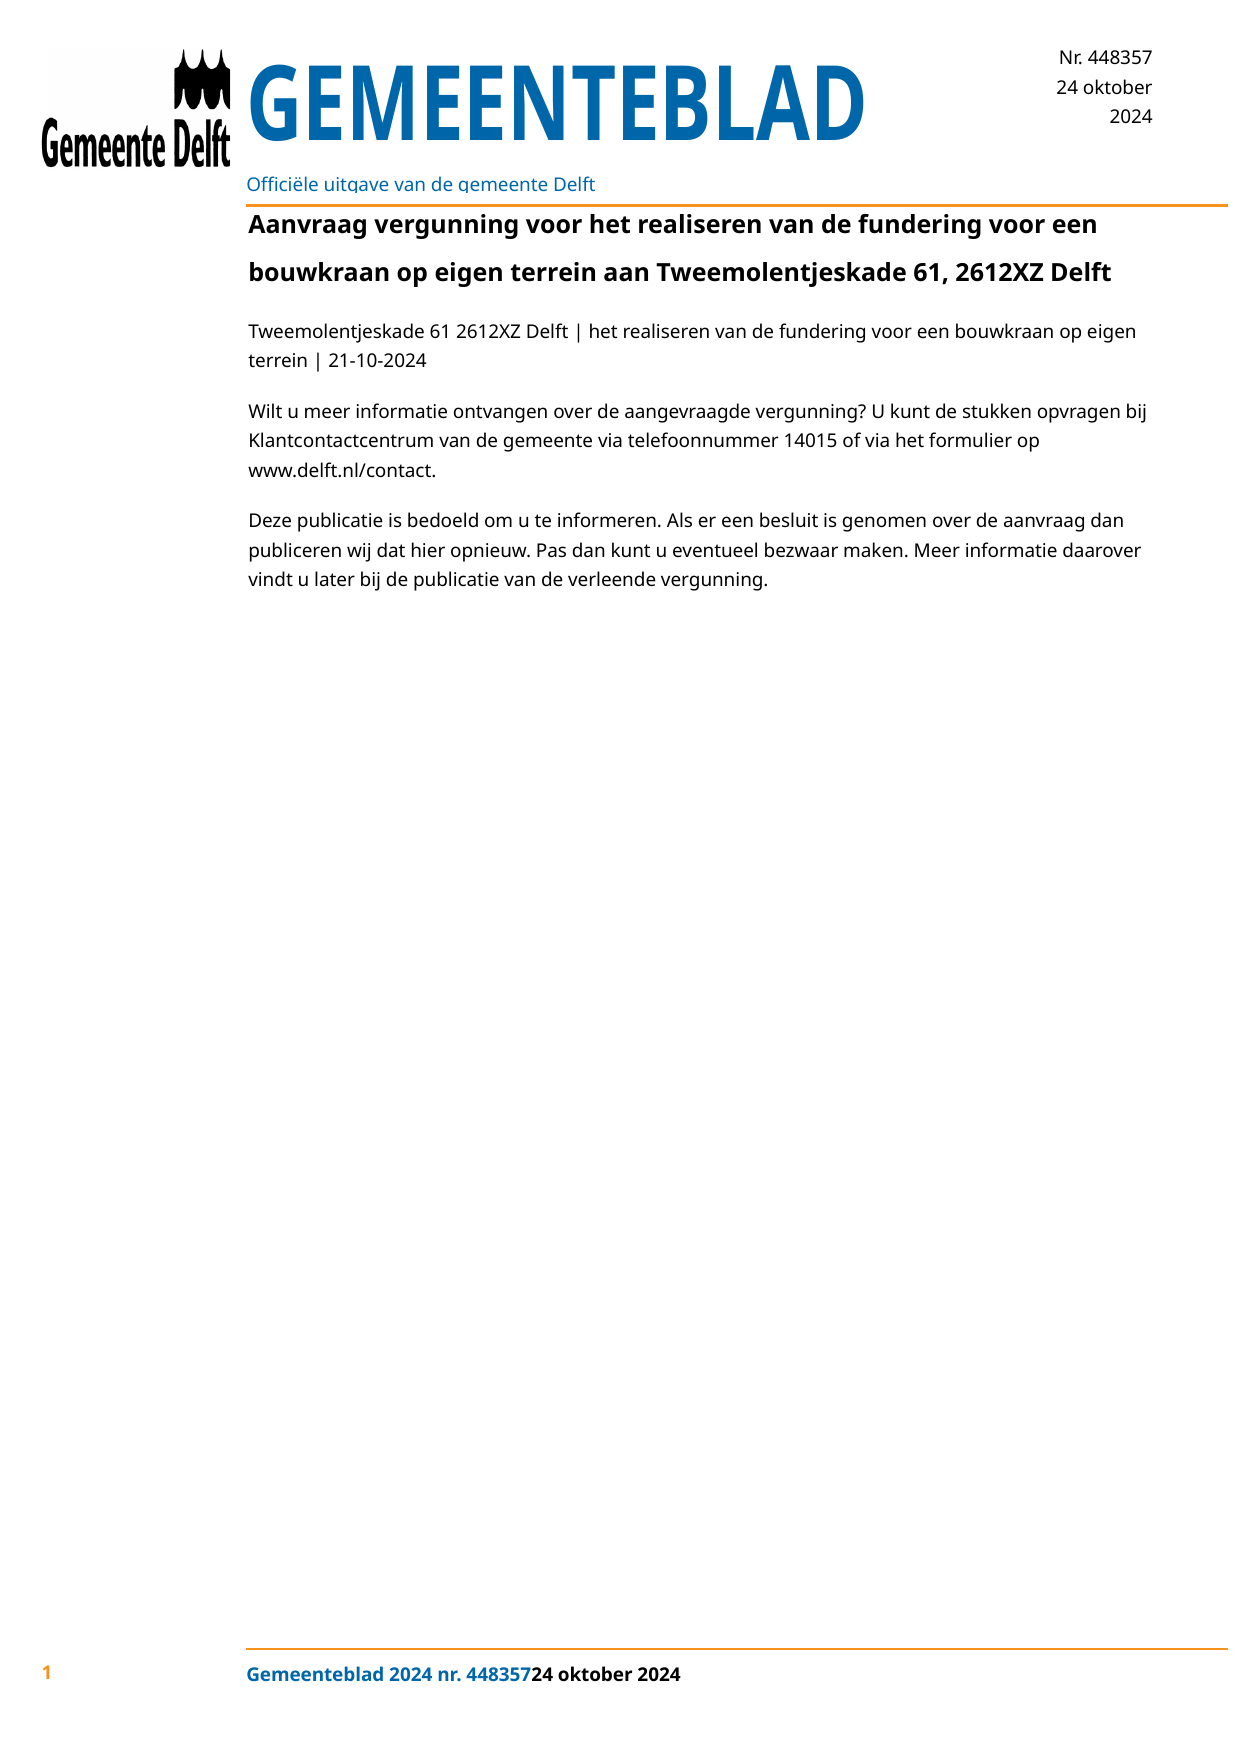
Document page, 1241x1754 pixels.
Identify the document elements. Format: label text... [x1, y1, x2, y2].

text Deze publicatie is bedoeld om u te informeren. Als er een besluit is genomen over de aanvraag dan publiceren wij dat hier opnieuw. Pas dan kunt u eventueel bezwaar maken. Meer informatie daarover vindt u later bij de publicatie van de verleende vergunning. [248, 507, 1152, 592]
text Tweemolentjeskade 61 2612XZ Delft | het realiseren van de fundering voor een bouwkraan op eigen terrein | 21-10-2024 [248, 318, 1152, 373]
text Wilt u meer informatie ontvangen over de aangevraagde vergunning? U kunt de stukken opvragen bij Klantcontactcentrum van de gemeente via telefoonnummer 14015 of via het formulier op www.delft.nl/contact. [248, 398, 1152, 483]
text Aanvraag vergunning voor het realiseren van de fundering voor een bouwkraan op eigen terrein aan Tweemolentjeskade 61, 2612XZ Delft [248, 207, 1152, 288]
picture [41, 47, 231, 172]
